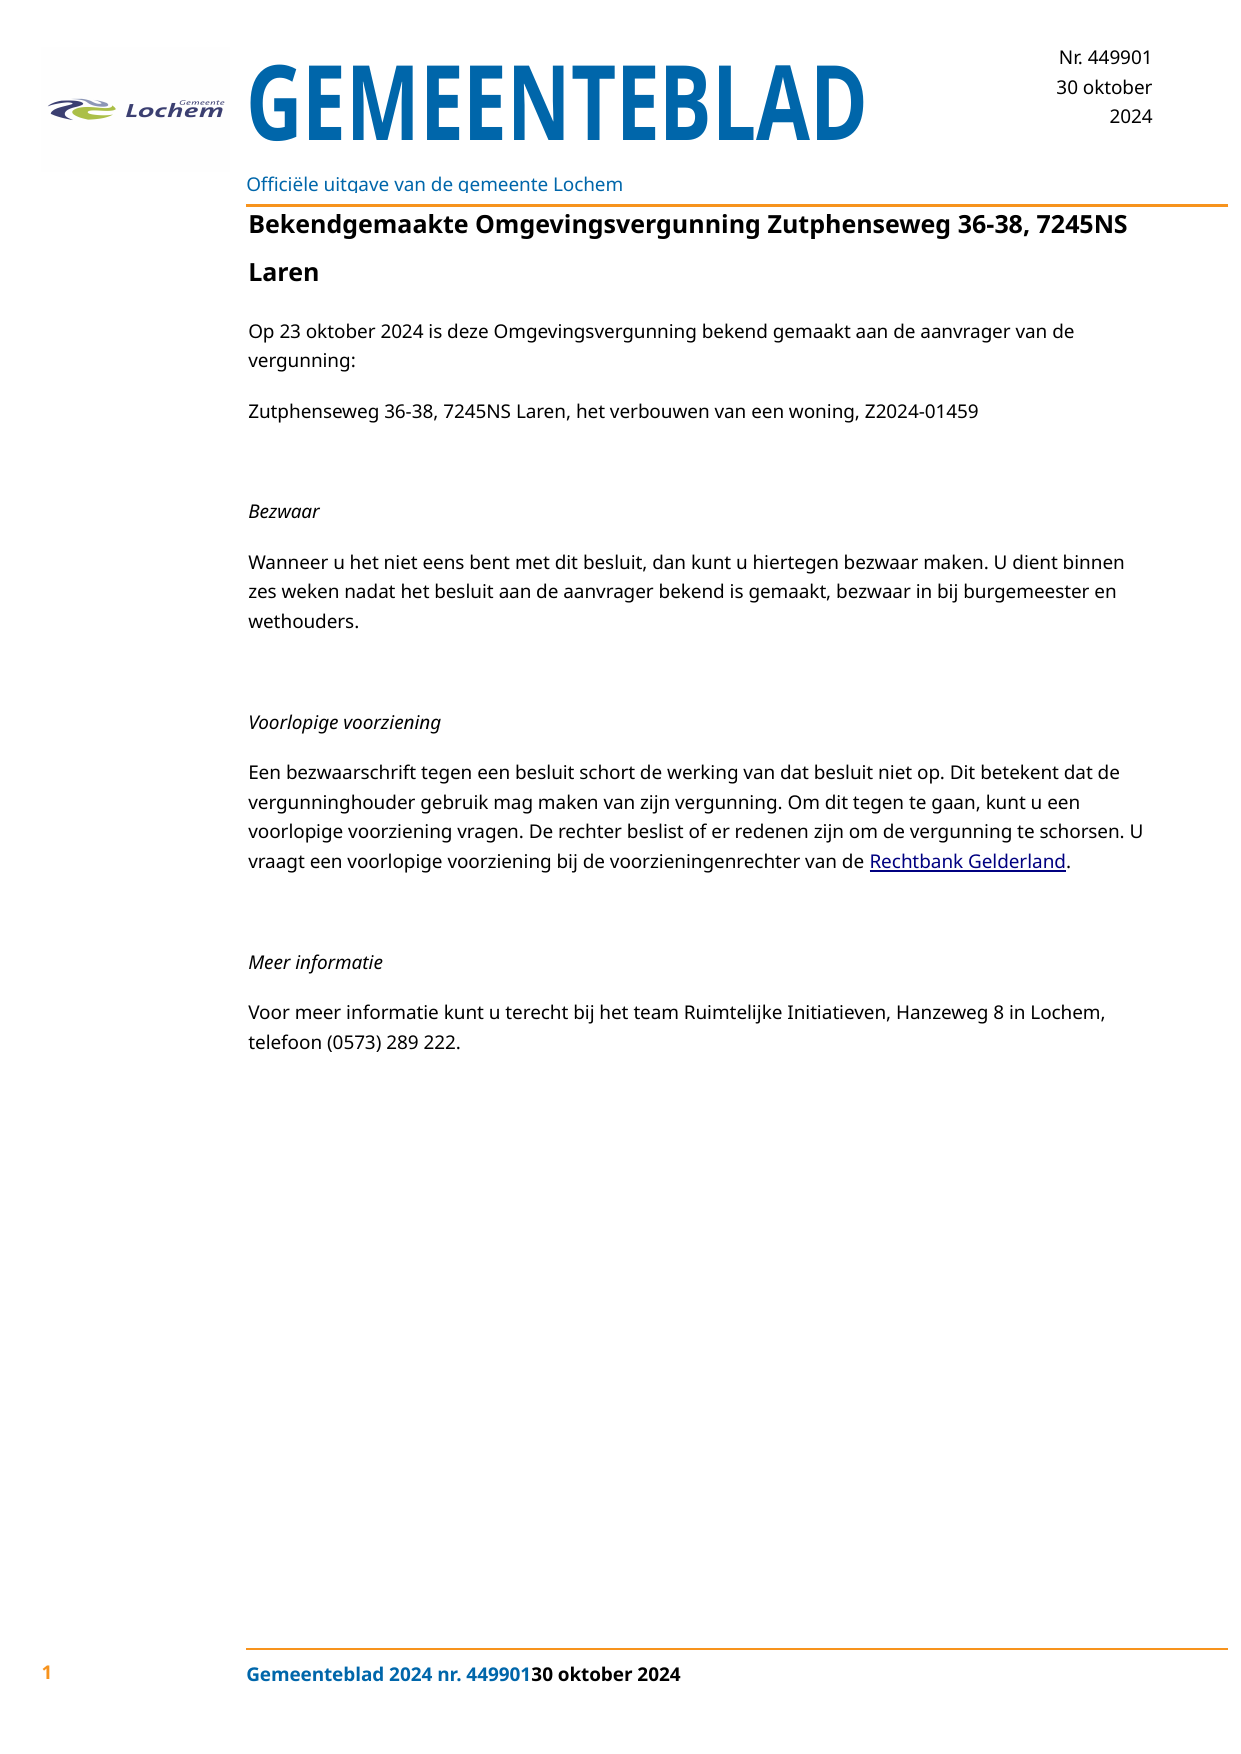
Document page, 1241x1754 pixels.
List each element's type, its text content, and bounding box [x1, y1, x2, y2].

picture [41, 47, 231, 172]
text Wanneer u het niet eens bent met dit besluit, dan kunt u hiertegen bezwaar maken. U dient binnen zes weken nadat het besluit aan de aanvrager bekend is gemaakt, bezwaar in bij burgemeester en wethouders. [248, 549, 1152, 634]
text Bezwaar [248, 499, 1152, 524]
text Voorlopige voorziening [248, 709, 1152, 735]
text Meer informatie [248, 949, 1152, 975]
text Zutphenseweg 36-38, 7245NS Laren, het verbouwen van een woning, Z2024-01459 [248, 398, 1152, 424]
text Voor meer informatie kunt u terecht bij het team Ruimtelijke Initiatieven, Hanzeweg 8 in Lochem, telefoon (0573) 289 222. [248, 999, 1152, 1055]
text Bekendgemaakte Omgevingsvergunning Zutphenseweg 36-38, 7245NS Laren [248, 207, 1152, 288]
text Een bezwaarschrift tegen een besluit schort de werking van dat besluit niet op. Dit betekent dat de vergunninghouder gebruik mag maken van zijn vergunning. Om dit tegen te gaan, kunt u een voorlopige voorziening vragen. De rechter beslist of er redenen zijn om de vergunning te schorsen. U vraagt een voorlopige voorziening bij de voorzieningenrechter van de Rechtbank Gelderland. [248, 759, 1152, 874]
text Op 23 oktober 2024 is deze Omgevingsvergunning bekend gemaakt aan de aanvrager van de vergunning: [248, 318, 1152, 373]
